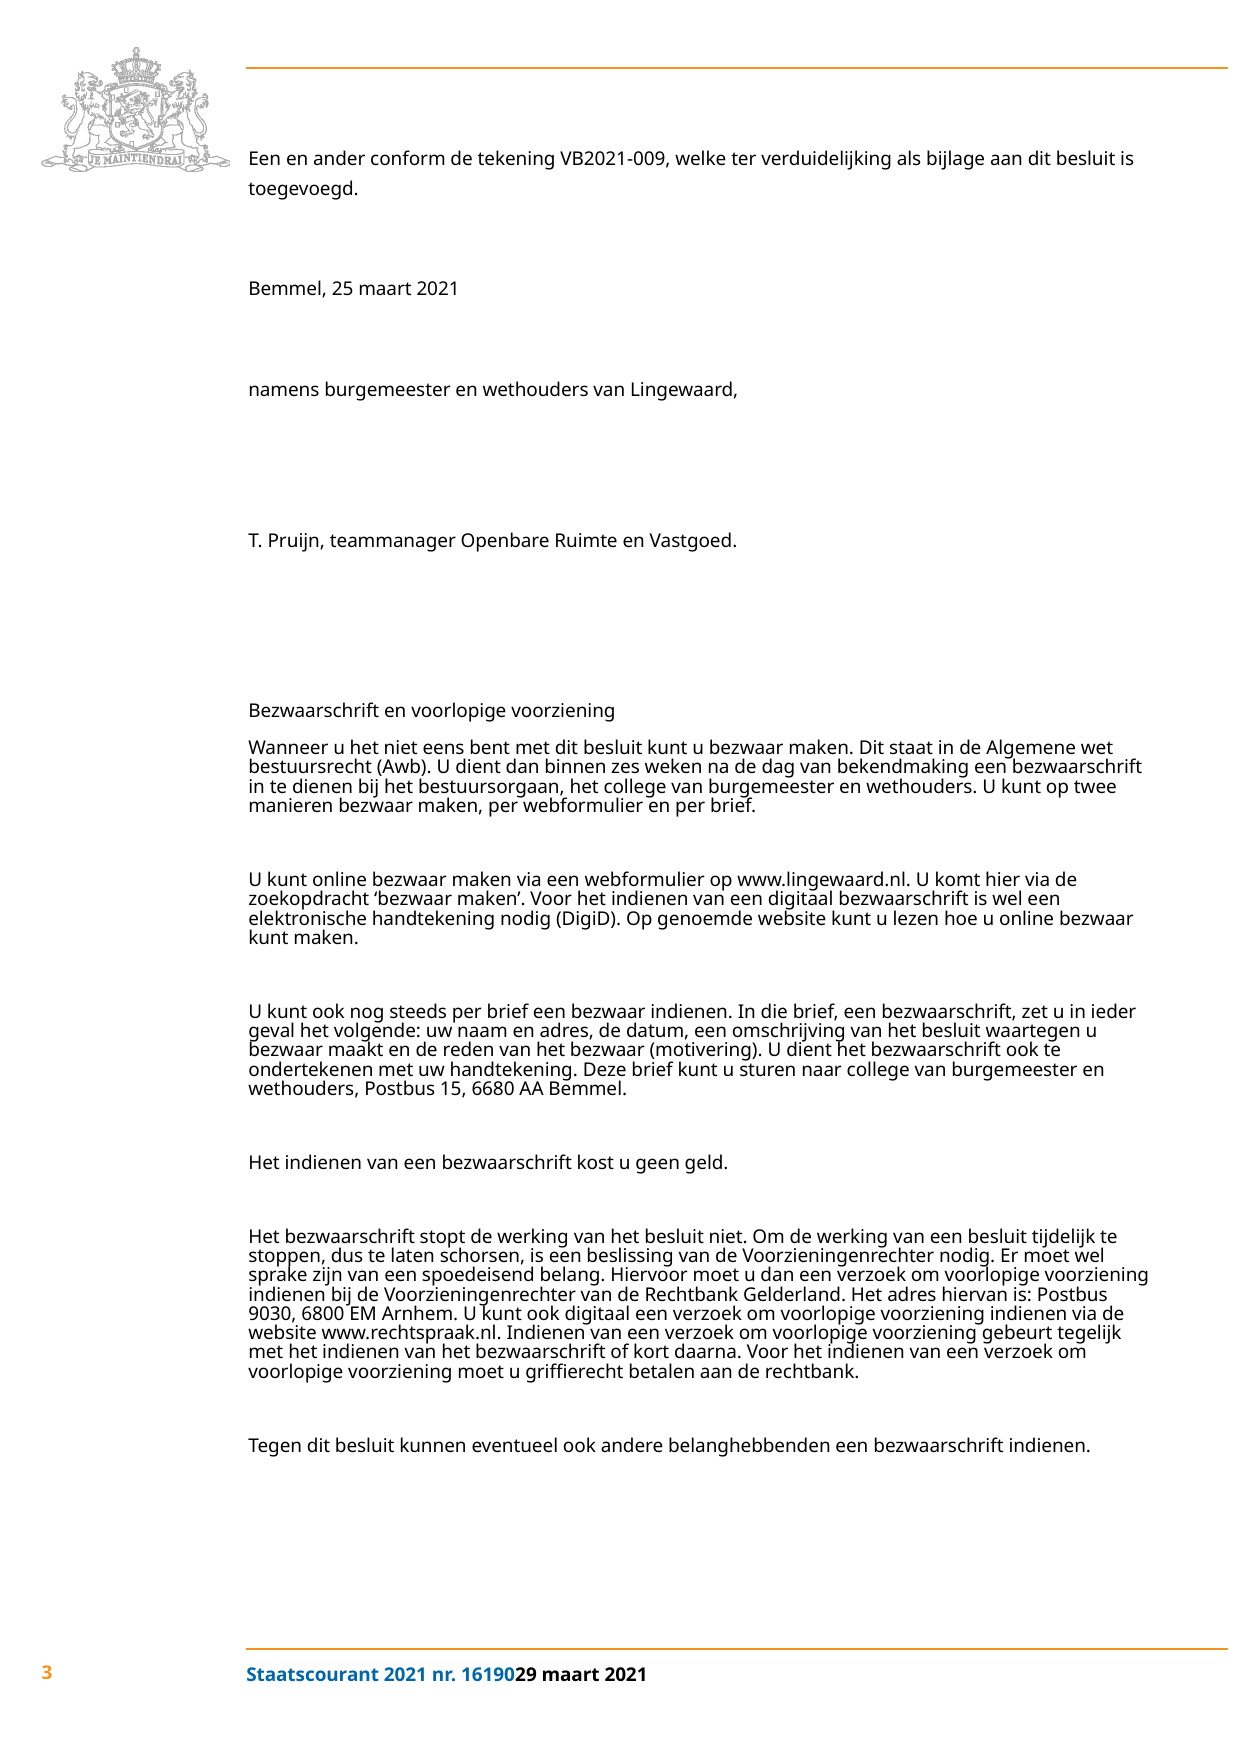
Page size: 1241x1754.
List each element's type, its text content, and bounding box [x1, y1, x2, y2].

text Een en ander conform de tekening VB2021-009, welke ter verduidelijking als bijlage aan dit besluit is toegevoegd. [248, 145, 1152, 201]
text Bezwaarschrift en voorlopige voorziening [248, 702, 1152, 722]
picture [41, 47, 231, 172]
text namens burgemeester en wethouders van Lingewaard, [248, 376, 1152, 402]
text Het bezwaarschrift stopt de werking van het besluit niet. Om de werking van een besluit tijdelijk te stoppen, dus te laten schorsen, is een beslissing van de Voorzieningenrechter nodig. Er moet wel sprake zijn van een spoedeisend belang. Hiervoor moet u dan een verzoek om voorlopige voorziening indienen bij de Voorzieningenrechter van de Rechtbank Gelderland. Het adres hiervan is: Postbus 9030, 6800 EM Arnhem. U kunt ook digitaal een verzoek om voorlopige voorziening indienen via de website www.rechtspraak.nl. Indienen van een verzoek om voorlopige voorziening gebeurt tegelijk met het indienen van het bezwaarschrift of kort daarna. Voor het indienen van een verzoek om voorlopige voorziening moet u griffierecht betalen aan de rechtbank. [248, 1228, 1152, 1382]
text Het indienen van een bezwaarschrift kost u geen geld. [248, 1154, 1152, 1173]
text Wanneer u het niet eens bent met dit besluit kunt u bezwaar maken. Dit staat in de Algemene wet bestuursrecht (Awb). U dient dan binnen zes weken na de dag van bekendmaking een bezwaarschrift in te dienen bij het bestuursorgaan, het college van burgemeester en wethouders. U kunt op twee manieren bezwaar maken, per webformulier en per brief. [248, 739, 1152, 816]
text U kunt online bezwaar maken via een webformulier op www.lingewaard.nl. U komt hier via de zoekopdracht ‘bezwaar maken’. Voor het indienen van een digitaal bezwaarschrift is wel een elektronische handtekening nodig (DigiD). Op genoemde website kunt u lezen hoe u online bezwaar kunt maken. [248, 871, 1152, 948]
text T. Pruijn, teammanager Openbare Ruimte en Vastgoed. [248, 528, 1152, 553]
text U kunt ook nog steeds per brief een bezwaar indienen. In die brief, een bezwaarschrift, zet u in ieder geval het volgende: uw naam en adres, de datum, een omschrijving van het besluit waartegen u bezwaar maakt en de reden van het bezwaar (motivering). U dient het bezwaarschrift ook te ondertekenen met uw handtekening. Deze brief kunt u sturen naar college van burgemeester en wethouders, Postbus 15, 6680 AA Bemmel. [248, 1003, 1152, 1099]
text Tegen dit besluit kunnen eventueel ook andere belanghebbenden een bezwaarschrift indienen. [248, 1437, 1152, 1456]
text Bemmel, 25 maart 2021 [248, 276, 1152, 301]
